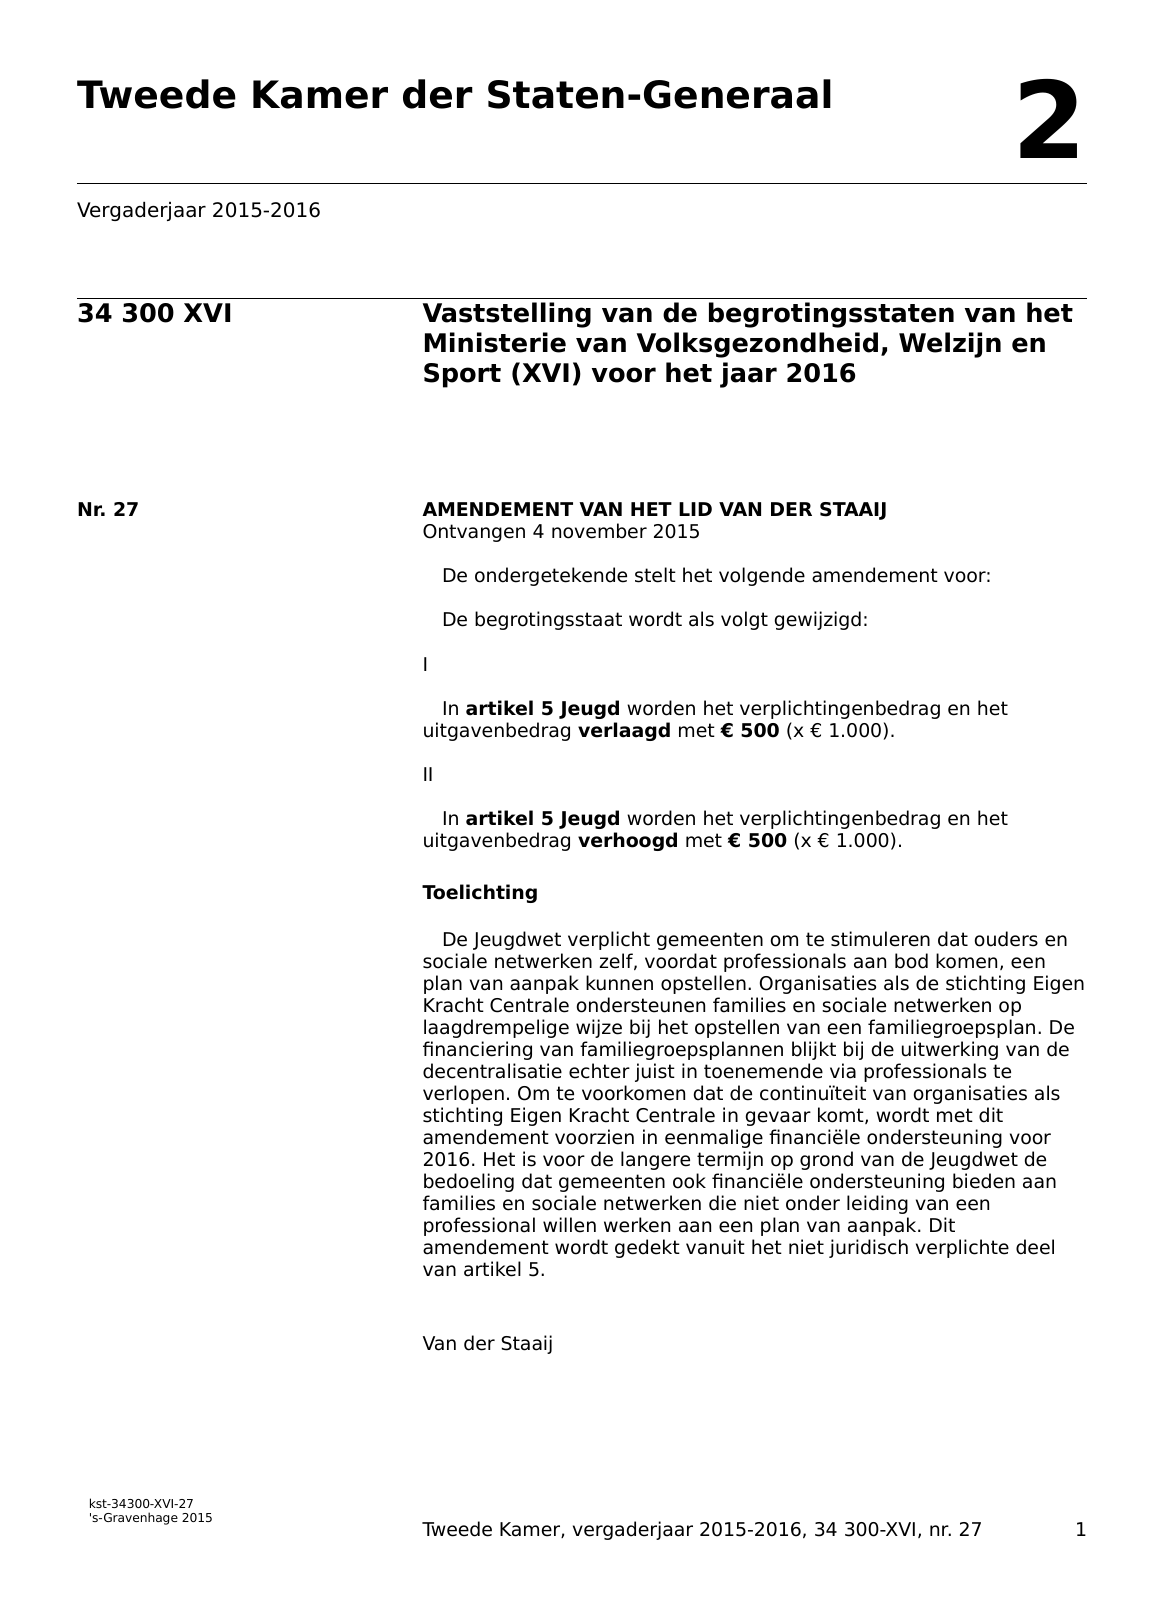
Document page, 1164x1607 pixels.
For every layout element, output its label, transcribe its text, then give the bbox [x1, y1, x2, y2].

text Van der Staaij [422, 1311, 1087, 1354]
text II [422, 764, 1087, 786]
subtitle Nr. 27 AMENDEMENT VAN HET LID VAN DER STAAIJ [77, 499, 1087, 521]
text Ontvangen 4 november 2015 [422, 521, 1087, 543]
text De begrotingsstaat wordt als volgt gewijzigd: [422, 609, 1087, 631]
table_header 2 [886, 59, 1087, 183]
text kst-34300-XVI-27 [88, 1497, 323, 1511]
text De Jeugdwet verplicht gemeenten om te stimuleren dat ouders en sociale netwerken zelf, voordat professionals aan bod komen, een plan van aanpak kunnen opstellen. Organisaties als de stichting Eigen Kracht Centrale ondersteunen families en sociale netwerken op laagdrempelige wijze bij het opstellen van een familiegroepsplan. De financiering van familiegroepsplannen blijkt bij de uitwerking van de decentralisatie echter juist in toenemende via professionals te verlopen. Om te voorkomen dat de continuïteit van organisaties als stichting Eigen Kracht Centrale in gevaar komt, wordt met dit amendement voorzien in eenmalige financiële ondersteuning voor 2016. Het is voor de langere termijn op grond van de Jeugdwet de bedoeling dat gemeenten ook financiële ondersteuning bieden aan families en sociale netwerken die niet onder leiding van een professional willen werken aan een plan van aanpak. Dit amendement wordt gedekt vanuit het niet juridisch verplichte deel van artikel 5. [422, 929, 1087, 1281]
subtitle 34 300 XVI Vaststelling van de begrotingsstaten van het Ministerie van Volksgezondheid, Welzijn en Sport (XVI) voor het jaar 2016 [77, 299, 1087, 388]
text 's-Gravenhage 2015 [88, 1511, 323, 1525]
text I [422, 653, 1087, 676]
text In artikel 5 Jeugd worden het verplichtingenbedrag en het uitgavenbedrag verhoogd met € 500 (x € 1.000). [422, 808, 1087, 852]
text In artikel 5 Jeugd worden het verplichtingenbedrag en het uitgavenbedrag verlaagd met € 500 (x € 1.000). [422, 698, 1087, 742]
text De ondergetekende stelt het volgende amendement voor: [422, 565, 1087, 587]
subtitle Toelichting [422, 882, 1087, 904]
table_cell Vergaderjaar 2015-2016 [77, 184, 1087, 298]
table_header Tweede Kamer der Staten-Generaal [77, 59, 886, 183]
